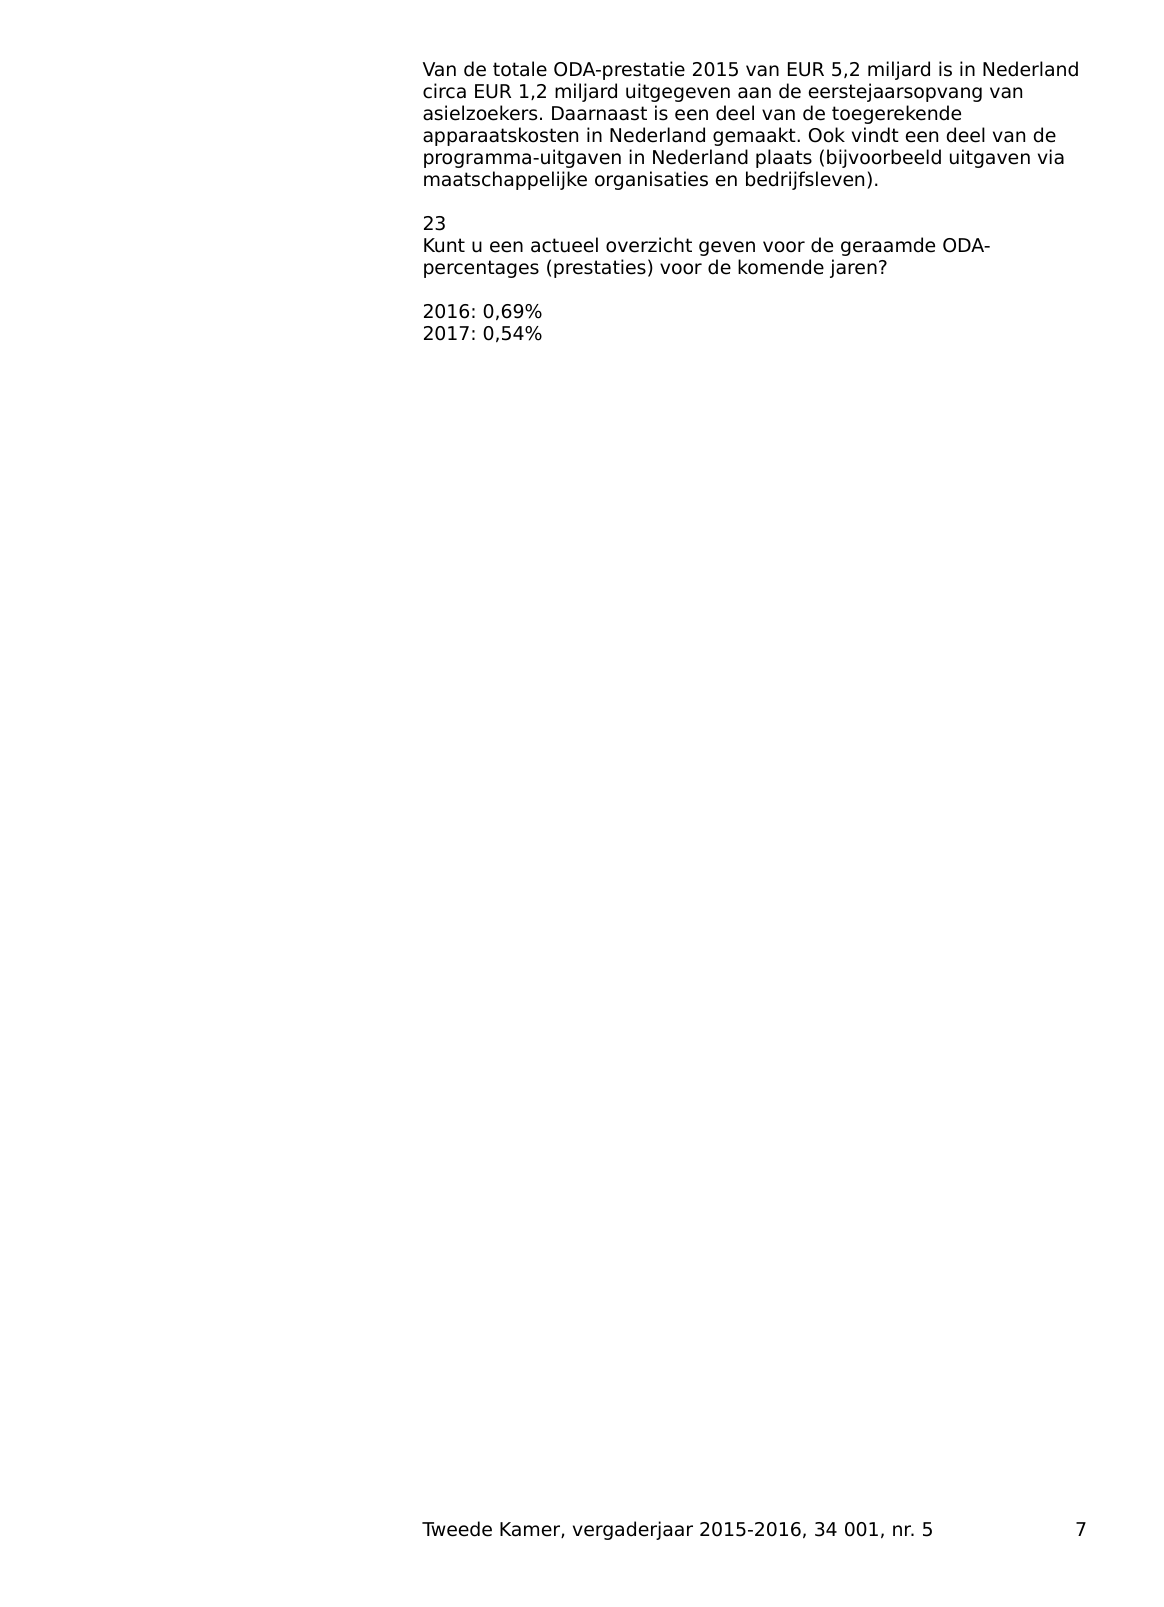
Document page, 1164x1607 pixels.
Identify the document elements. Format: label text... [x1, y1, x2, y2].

text Van de totale ODA-prestatie 2015 van EUR 5,2 miljard is in Nederland circa EUR 1,2 miljard uitgegeven aan de eerstejaarsopvang van asielzoekers. Daarnaast is een deel van de toegerekende apparaatskosten in Nederland gemaakt. Ook vindt een deel van de programma-uitgaven in Nederland plaats (bijvoorbeeld uitgaven via maatschappelijke organisaties en bedrijfsleven). [422, 59, 1087, 191]
text Kunt u een actueel overzicht geven voor de geraamde ODA-percentages (prestaties) voor de komende jaren? [422, 235, 1087, 279]
text 2017: 0,54% [422, 323, 1087, 345]
text 23 [422, 213, 1087, 235]
text 2016: 0,69% [422, 301, 1087, 323]
